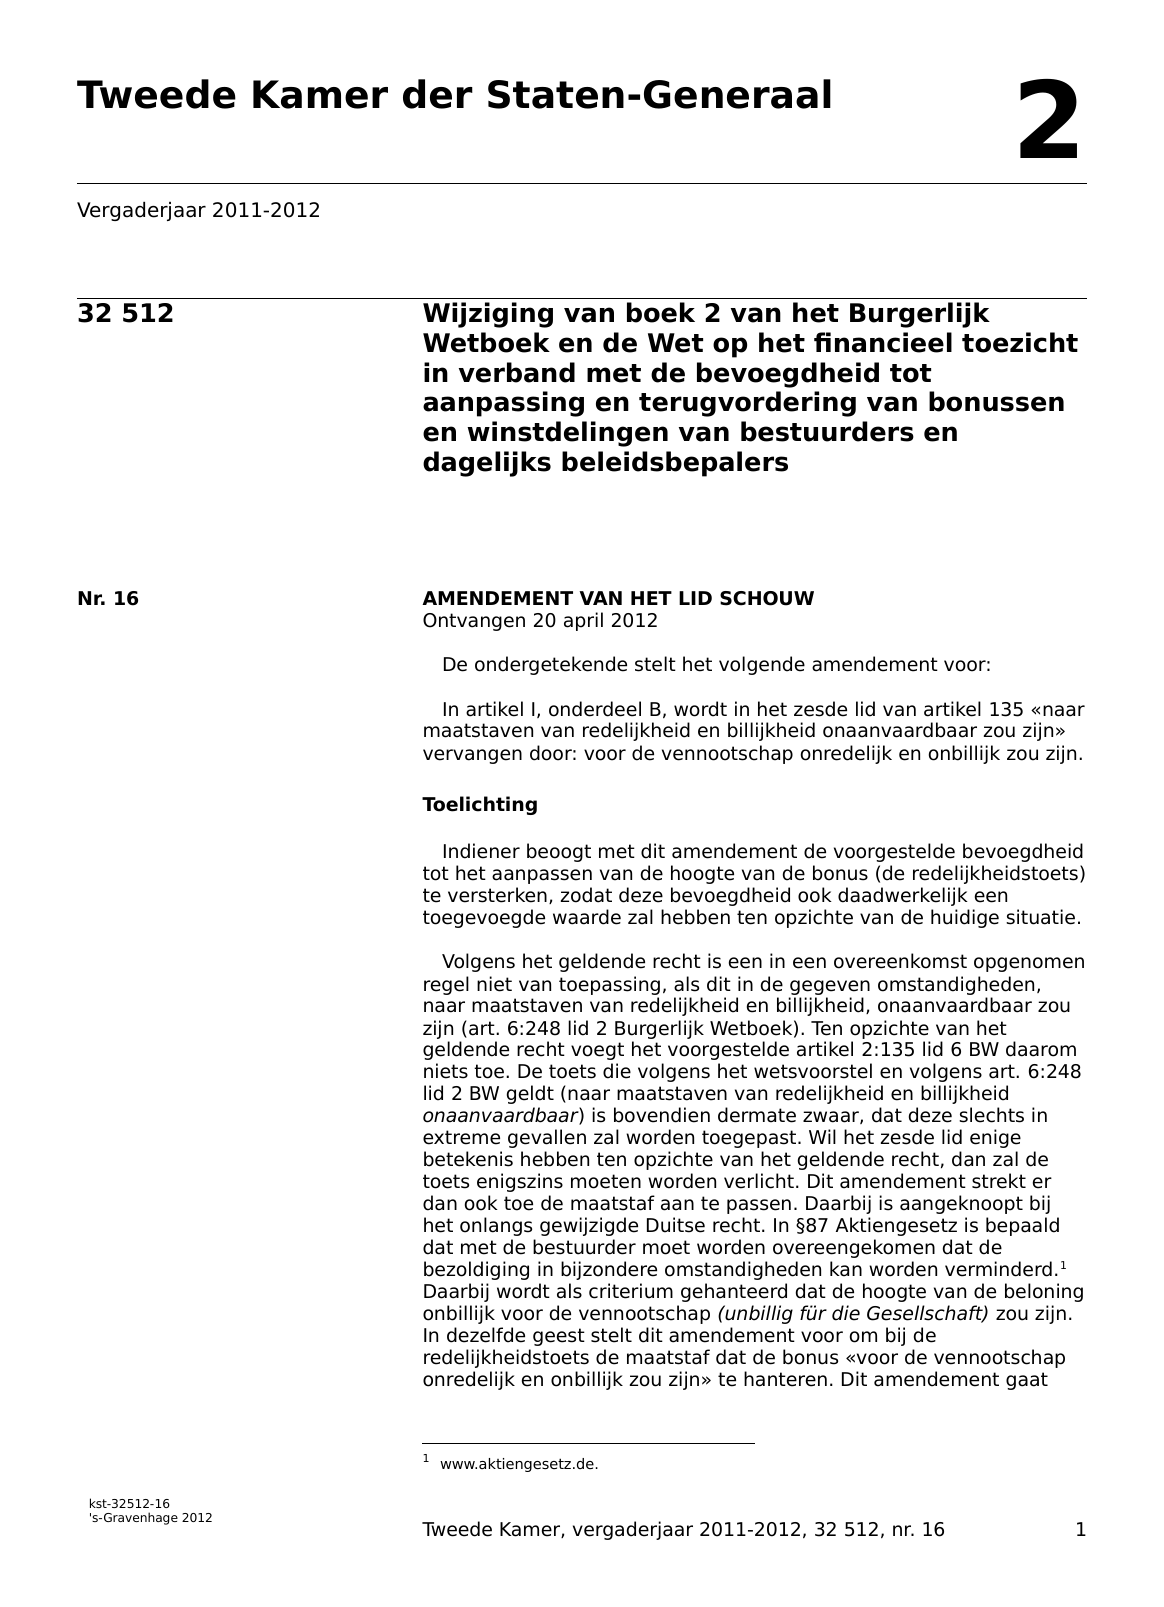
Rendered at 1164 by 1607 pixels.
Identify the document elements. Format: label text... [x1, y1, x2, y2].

text www.aktiengesetz.de. [422, 1452, 1087, 1474]
table_header Tweede Kamer der Staten-Generaal [77, 59, 886, 183]
text De ondergetekende stelt het volgende amendement voor: [422, 654, 1087, 676]
table_cell Vergaderjaar 2011-2012 [77, 184, 1087, 298]
subtitle 32 512 Wijziging van boek 2 van het Burgerlijk Wetboek en de Wet op het financieel toezicht in verband met de bevoegdheid tot aanpassing en terugvordering van bonussen en winstdelingen van bestuurders en dagelijks beleidsbepalers [77, 299, 1087, 477]
text Volgens het geldende recht is een in een overeenkomst opgenomen regel niet van toepassing, als dit in de gegeven omstandigheden, naar maatstaven van redelijkheid en billijkheid, onaanvaardbaar zou zijn (art. 6:248 lid 2 Burgerlijk Wetboek). Ten opzichte van het geldende recht voegt het voorgestelde artikel 2:135 lid 6 BW daarom niets toe. De toets die volgens het wetsvoorstel en volgens art. 6:248 lid 2 BW geldt (naar maatstaven van redelijkheid en billijkheid onaanvaardbaar) is bovendien dermate zwaar, dat deze slechts in extreme gevallen zal worden toegepast. Wil het zesde lid enige betekenis hebben ten opzichte van het geldende recht, dan zal de toets enigszins moeten worden verlicht. Dit amendement strekt er dan ook toe de maatstaf aan te passen. Daarbij is aangeknoopt bij het onlangs gewijzigde Duitse recht. In §87 Aktiengesetz is bepaald dat met de bestuurder moet worden overeengekomen dat de bezoldiging in bijzondere omstandigheden kan worden verminderd. Daarbij wordt als criterium gehanteerd dat de hoogte van de beloning onbillijk voor de vennootschap (unbillig für die Gesellschaft) zou zijn. In dezelfde geest stelt dit amendement voor om bij de redelijkheidstoets de maatstaf dat de bonus «voor de vennootschap onredelijk en onbillijk zou zijn» te hanteren. Dit amendement gaat [422, 951, 1087, 1391]
subtitle Nr. 16 AMENDEMENT VAN HET LID SCHOUW [77, 588, 1087, 610]
text 's-Gravenhage 2012 [88, 1511, 323, 1525]
text Ontvangen 20 april 2012 [422, 610, 1087, 632]
text kst-32512-16 [88, 1497, 323, 1511]
text In artikel I, onderdeel B, wordt in het zesde lid van artikel 135 «naar maatstaven van redelijkheid en billijkheid onaanvaardbaar zou zijn» vervangen door: voor de vennootschap onredelijk en onbillijk zou zijn. [422, 698, 1087, 764]
subtitle Toelichting [422, 794, 1087, 816]
table_header 2 [886, 59, 1087, 183]
text Indiener beoogt met dit amendement de voorgestelde bevoegdheid tot het aanpassen van de hoogte van de bonus (de redelijkheidstoets) te versterken, zodat deze bevoegdheid ook daadwerkelijk een toegevoegde waarde zal hebben ten opzichte van de huidige situatie. [422, 841, 1087, 929]
